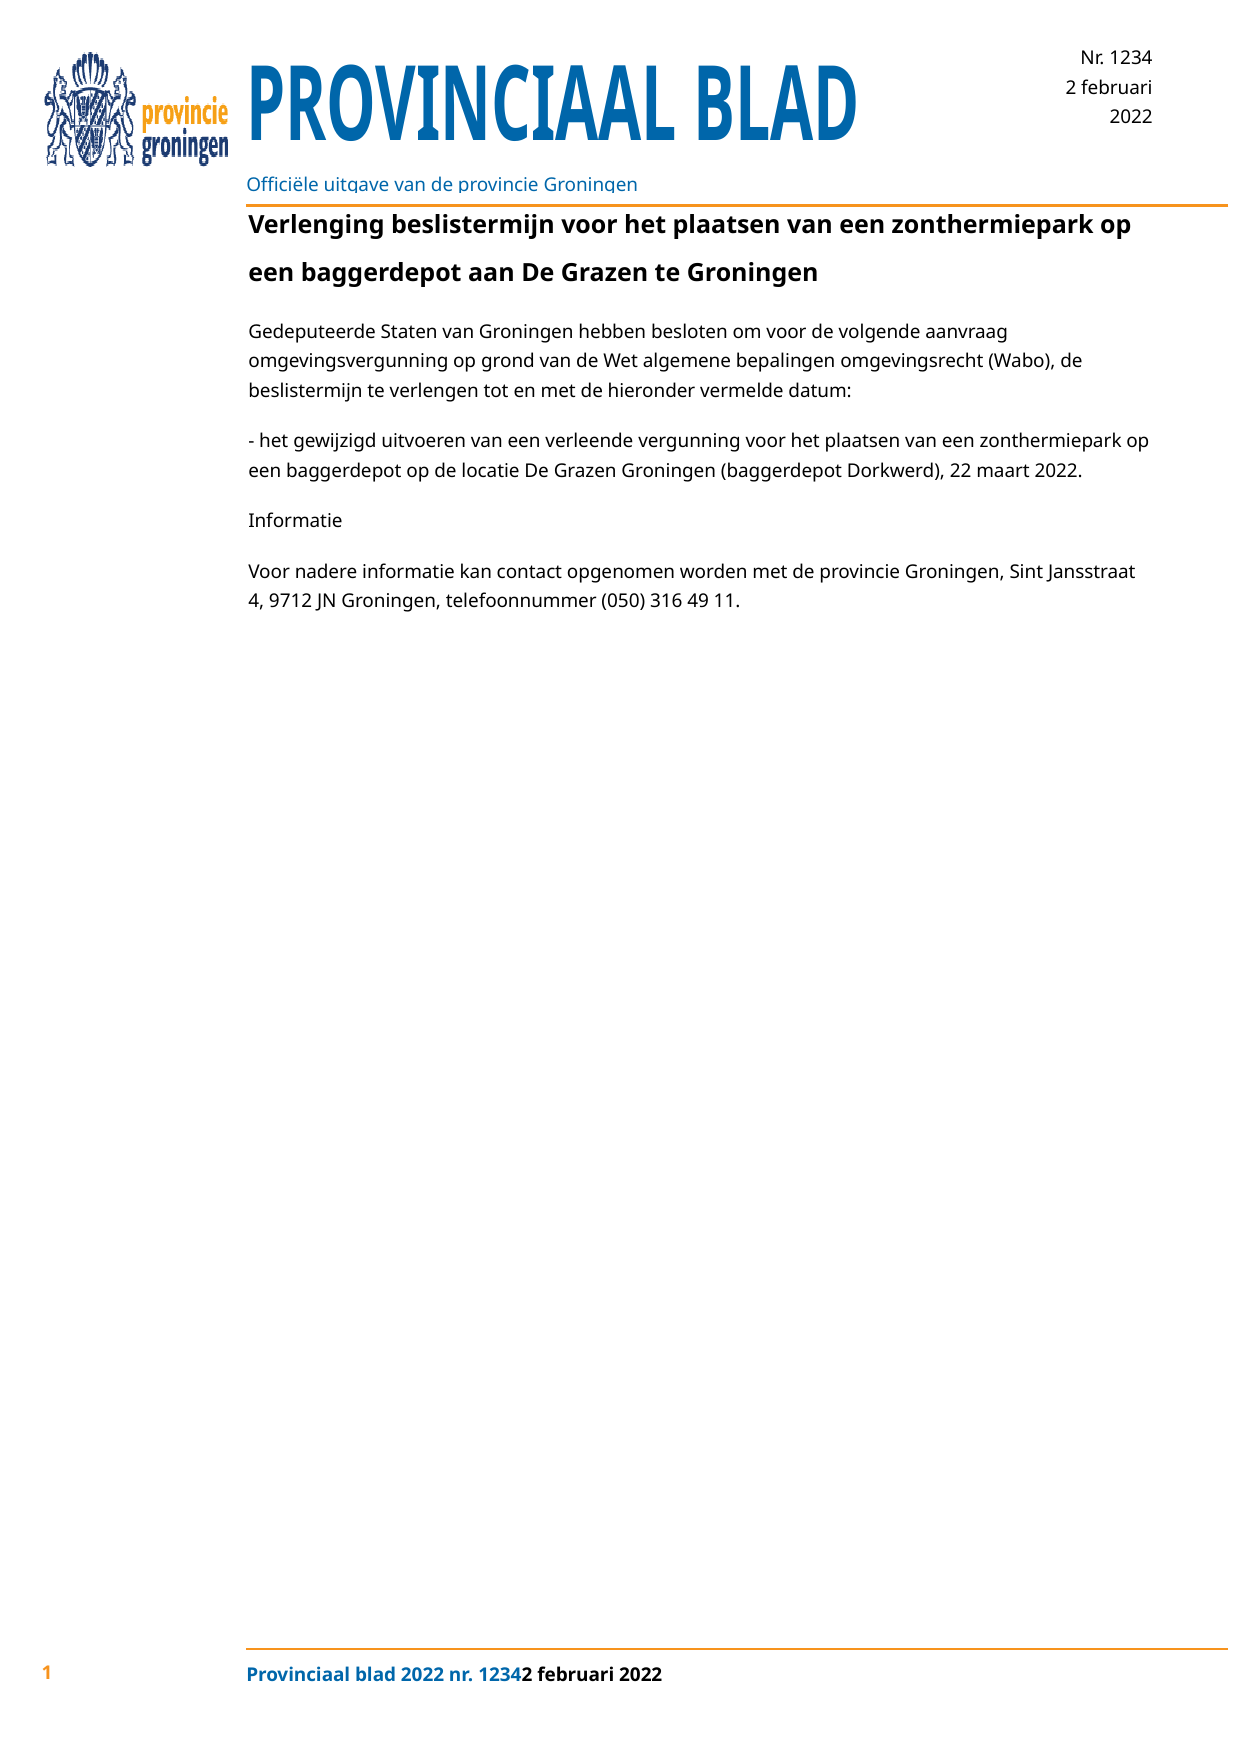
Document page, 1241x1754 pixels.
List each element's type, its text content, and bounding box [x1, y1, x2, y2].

text Gedeputeerde Staten van Groningen hebben besloten om voor de volgende aanvraag omgevingsvergunning op grond van de Wet algemene bepalingen omgevingsrecht (Wabo), de beslistermijn te verlengen tot en met de hieronder vermelde datum: [248, 318, 1152, 403]
picture [41, 47, 231, 172]
text Voor nadere informatie kan contact opgenomen worden met de provincie Groningen, Sint Jansstraat 4, 9712 JN Groningen, telefoonnummer (050) 316 49 11. [248, 558, 1152, 613]
text Verlenging beslistermijn voor het plaatsen van een zonthermiepark op een baggerdepot aan De Grazen te Groningen [248, 207, 1152, 288]
text - het gewijzigd uitvoeren van een verleende vergunning voor het plaatsen van een zonthermiepark op een baggerdepot op de locatie De Grazen Groningen (baggerdepot Dorkwerd), 22 maart 2022. [248, 427, 1152, 483]
text Informatie [248, 507, 1152, 533]
